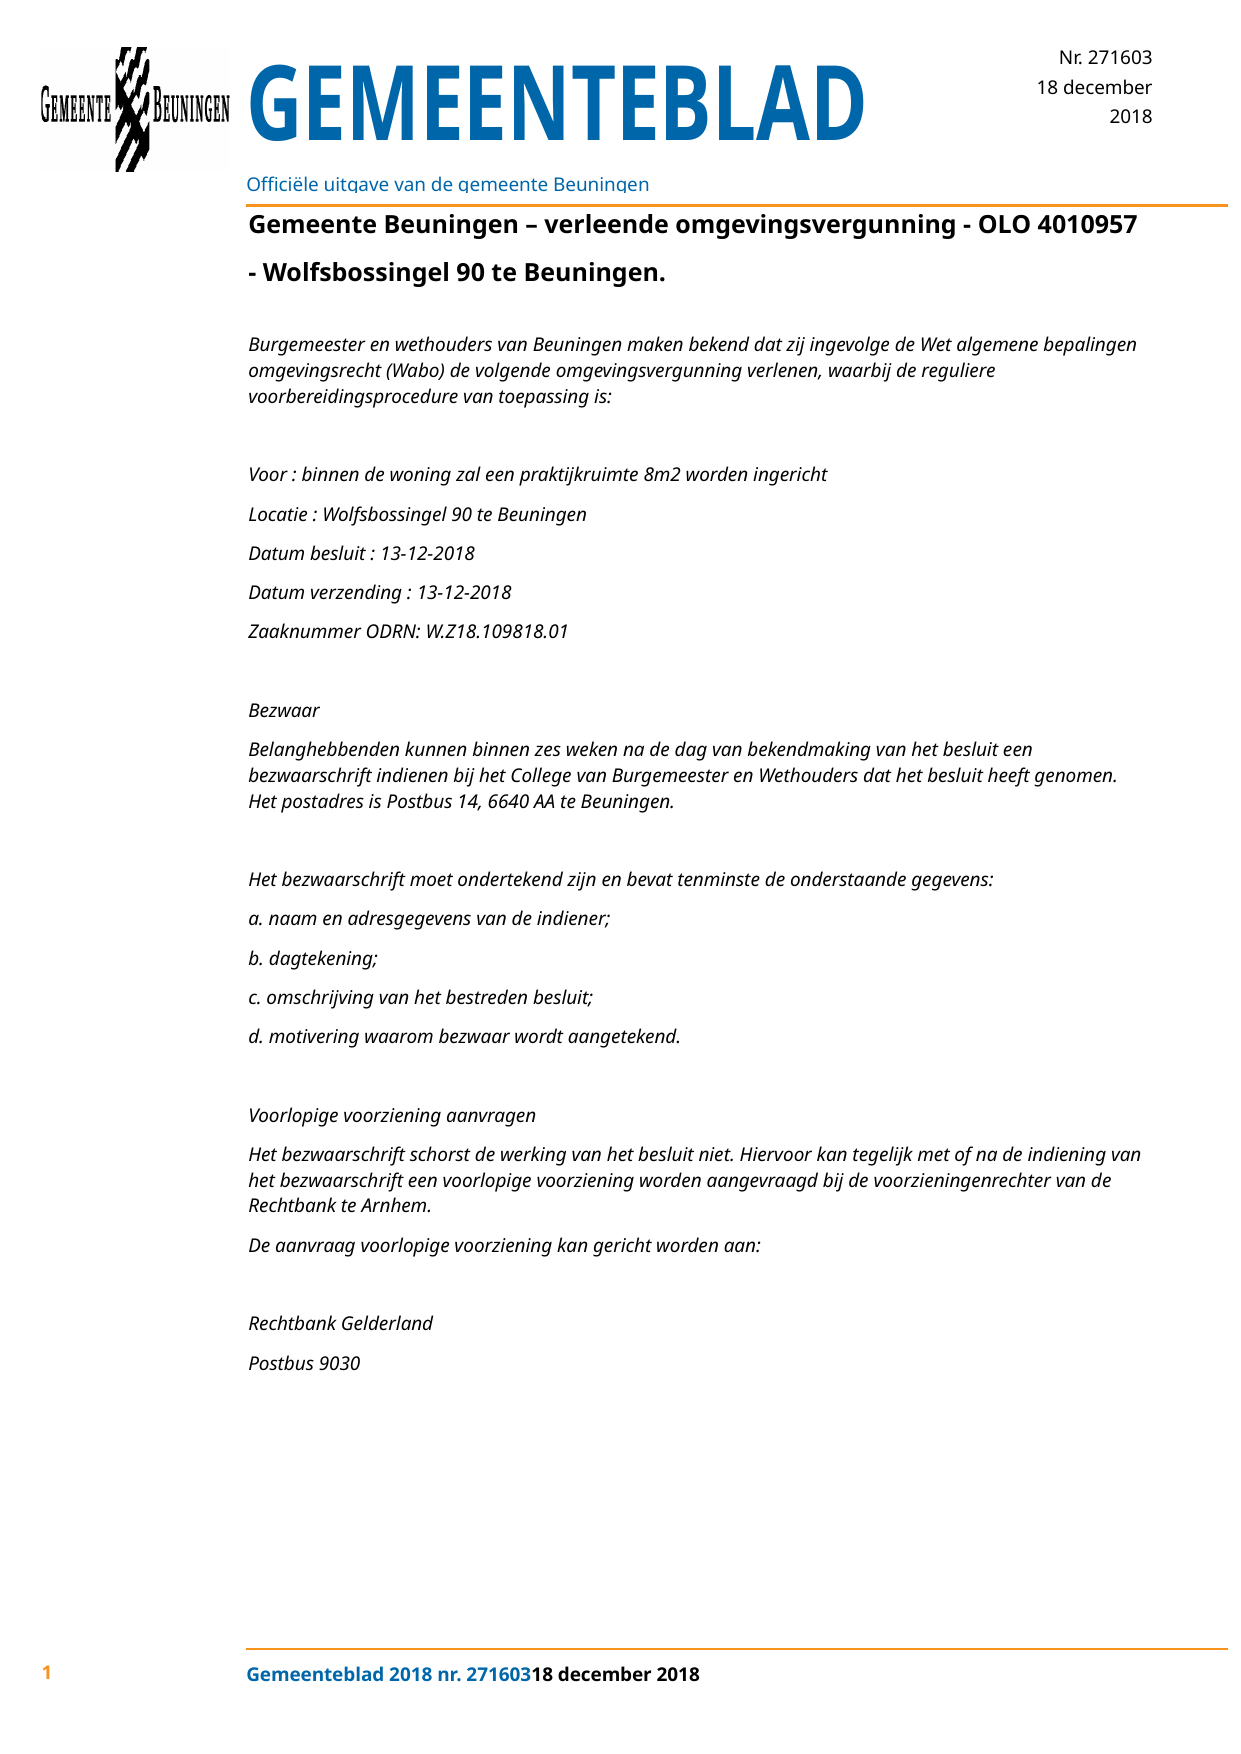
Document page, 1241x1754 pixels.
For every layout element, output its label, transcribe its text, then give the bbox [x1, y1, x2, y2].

text Het bezwaarschrift moet ondertekend zijn en bevat tenminste de onderstaande gegevens: [248, 866, 1152, 892]
text De aanvraag voorlopige voorziening kan gericht worden aan: [248, 1232, 1152, 1258]
text Rechtbank Gelderland [248, 1311, 1152, 1336]
text c. omschrijving van het bestreden besluit; [248, 984, 1152, 1010]
text Postbus 9030 [248, 1350, 1152, 1376]
text Gemeente Beuningen – verleende omgevingsvergunning - OLO 4010957 - Wolfsbossingel 90 te Beuningen. [248, 207, 1152, 288]
picture [41, 47, 231, 172]
text d. motivering waarom bezwaar wordt aangetekend. [248, 1023, 1152, 1049]
text Voor : binnen de woning zal een praktijkruimte 8m2 worden ingericht [248, 461, 1152, 487]
text Bezwaar [248, 697, 1152, 723]
text Burgemeester en wethouders van Beuningen maken bekend dat zij ingevolge de Wet algemene bepalingen omgevingsrecht (Wabo) de volgende omgevingsvergunning verlenen, waarbij de reguliere voorbereidingsprocedure van toepassing is: [248, 331, 1152, 409]
text a. naam en adresgegevens van de indiener; [248, 906, 1152, 931]
text Voorlopige voorziening aanvragen [248, 1102, 1152, 1128]
text Datum verzending : 13-12-2018 [248, 579, 1152, 605]
text Zaaknummer ODRN: W.Z18.109818.01 [248, 618, 1152, 644]
text Het bezwaarschrift schorst de werking van het besluit niet. Hiervoor kan tegelijk met of na de indiening van het bezwaarschrift een voorlopige voorziening worden aangevraagd bij de voorzieningenrechter van de Rechtbank te Arnhem. [248, 1141, 1152, 1218]
text Datum besluit : 13-12-2018 [248, 540, 1152, 566]
text Locatie : Wolfsbossingel 90 te Beuningen [248, 501, 1152, 526]
text Belanghebbenden kunnen binnen zes weken na de dag van bekendmaking van het besluit een bezwaarschrift indienen bij het College van Burgemeester en Wethouders dat het besluit heeft genomen. Het postadres is Postbus 14, 6640 AA te Beuningen. [248, 736, 1152, 813]
text b. dagtekening; [248, 945, 1152, 971]
